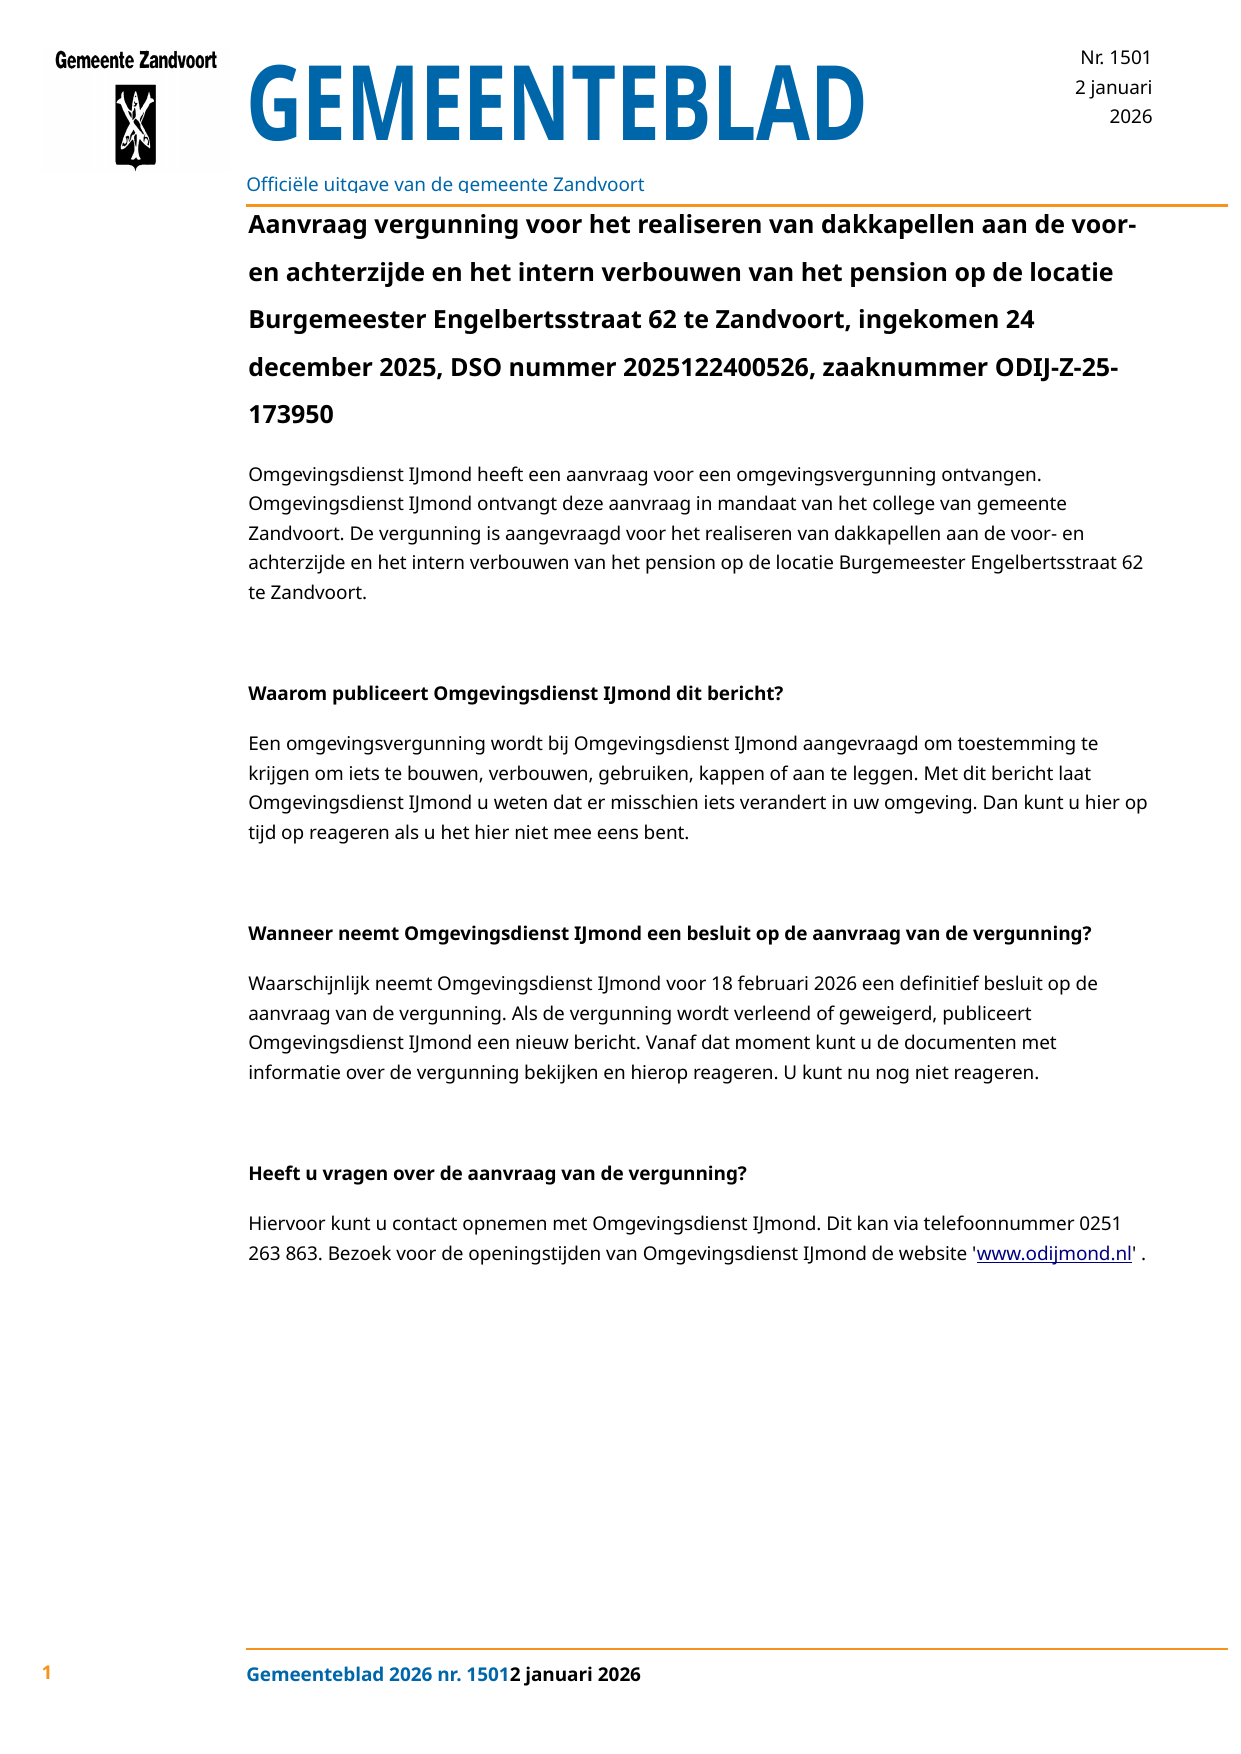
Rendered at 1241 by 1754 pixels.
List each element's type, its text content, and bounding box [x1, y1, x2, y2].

text Omgevingsdienst IJmond heeft een aanvraag voor een omgevingsvergunning ontvangen. Omgevingsdienst IJmond ontvangt deze aanvraag in mandaat van het college van gemeente Zandvoort. De vergunning is aangevraagd voor het realiseren van dakkapellen aan de voor- en achterzijde en het intern verbouwen van het pension op de locatie Burgemeester Engelbertsstraat 62 te Zandvoort. [248, 461, 1152, 605]
text Heeft u vragen over de aanvraag van de vergunning? [248, 1160, 1152, 1186]
text Waarom publiceert Omgevingsdienst IJmond dit bericht? [248, 680, 1152, 706]
text Hiervoor kunt u contact opnemen met Omgevingsdienst IJmond. Dit kan via telefoonnummer 0251 263 863. Bezoek voor de openingstijden van Omgevingsdienst IJmond de website 'www.odijmond.nl' . [248, 1210, 1152, 1266]
picture [41, 47, 231, 172]
text Een omgevingsvergunning wordt bij Omgevingsdienst IJmond aangevraagd om toestemming te krijgen om iets te bouwen, verbouwen, gebruiken, kappen of aan te leggen. Met dit bericht laat Omgevingsdienst IJmond u weten dat er misschien iets verandert in uw omgeving. Dan kunt u hier op tijd op reageren als u het hier niet mee eens bent. [248, 730, 1152, 845]
text Aanvraag vergunning voor het realiseren van dakkapellen aan de voor- en achterzijde en het intern verbouwen van het pension op de locatie Burgemeester Engelbertsstraat 62 te Zandvoort, ingekomen 24 december 2025, DSO nummer 2025122400526, zaaknummer ODIJ-Z-25-173950 [248, 207, 1152, 431]
text Wanneer neemt Omgevingsdienst IJmond een besluit op de aanvraag van de vergunning? [248, 920, 1152, 946]
text Waarschijnlijk neemt Omgevingsdienst IJmond voor 18 februari 2026 een definitief besluit op de aanvraag van de vergunning. Als de vergunning wordt verleend of geweigerd, publiceert Omgevingsdienst IJmond een nieuw bericht. Vanaf dat moment kunt u de documenten met informatie over de vergunning bekijken en hierop reageren. U kunt nu nog niet reageren. [248, 970, 1152, 1085]
